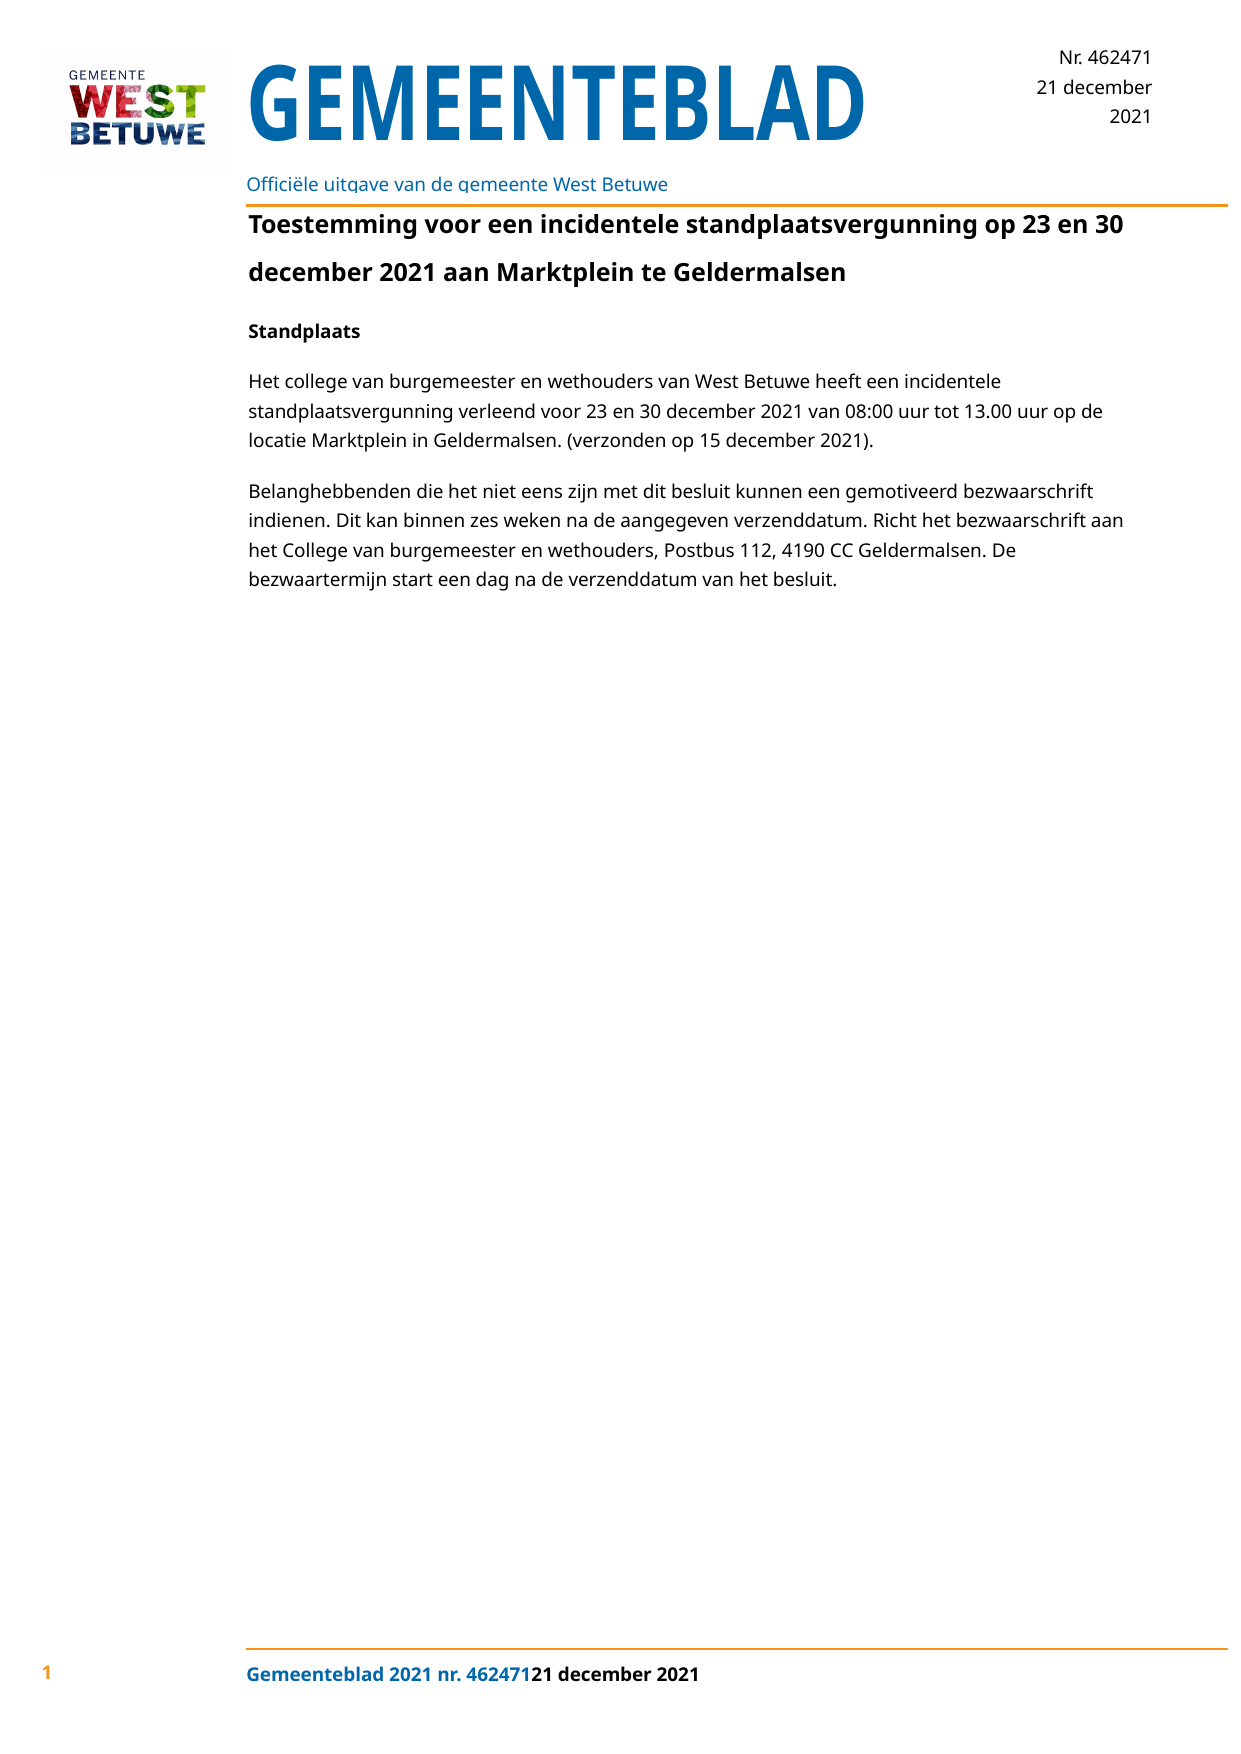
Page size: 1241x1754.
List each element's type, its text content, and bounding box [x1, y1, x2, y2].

text Standplaats [248, 318, 1152, 344]
text Belanghebbenden die het niet eens zijn met dit besluit kunnen een gemotiveerd bezwaarschrift indienen. Dit kan binnen zes weken na de aangegeven verzenddatum. Richt het bezwaarschrift aan het College van burgemeester en wethouders, Postbus 112, 4190 CC Geldermalsen. De bezwaartermijn start een dag na de verzenddatum van het besluit. [248, 478, 1152, 592]
text Het college van burgemeester en wethouders van West Betuwe heeft een incidentele standplaatsvergunning verleend voor 23 en 30 december 2021 van 08:00 uur tot 13.00 uur op de locatie Marktplein in Geldermalsen. (verzonden op 15 december 2021). [248, 368, 1152, 453]
picture [41, 47, 231, 172]
text Toestemming voor een incidentele standplaatsvergunning op 23 en 30 december 2021 aan Marktplein te Geldermalsen [248, 207, 1152, 288]
